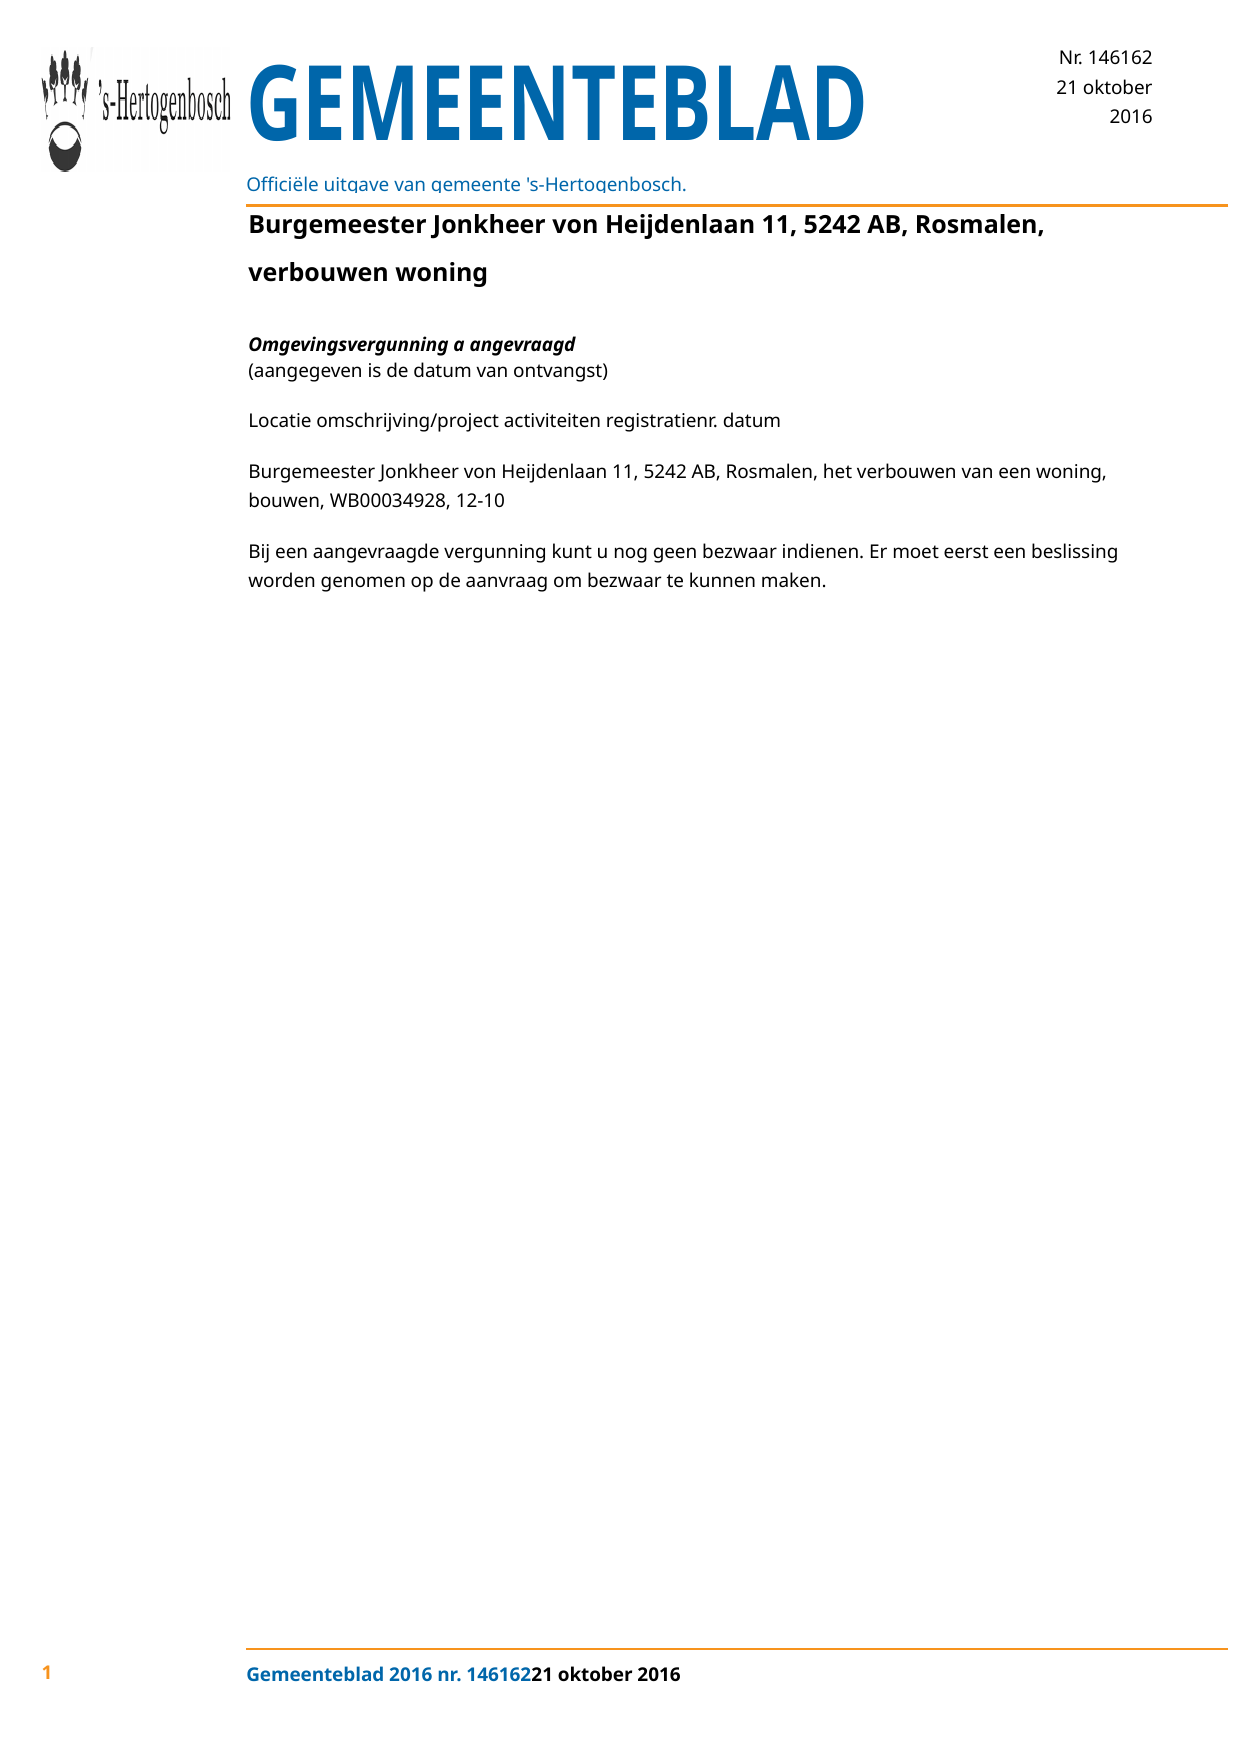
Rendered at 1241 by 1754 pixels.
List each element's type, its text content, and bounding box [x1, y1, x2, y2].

text Burgemeester Jonkheer von Heijdenlaan 11, 5242 AB, Rosmalen, het verbouwen van een woning, bouwen, WB00034928, 12-10 [248, 458, 1152, 513]
text Omgevingsvergunning a angevraagd [248, 331, 1152, 357]
text Bij een aangevraagde vergunning kunt u nog geen bezwaar indienen. Er moet eerst een beslissing worden genomen op de aanvraag om bezwaar te kunnen maken. [248, 538, 1152, 593]
text (aangegeven is de datum van ontvangst) [248, 357, 1152, 383]
text Burgemeester Jonkheer von Heijdenlaan 11, 5242 AB, Rosmalen, verbouwen woning [248, 207, 1152, 288]
picture [41, 47, 231, 172]
text Locatie omschrijving/project activiteiten registratienr. datum [248, 408, 1152, 433]
